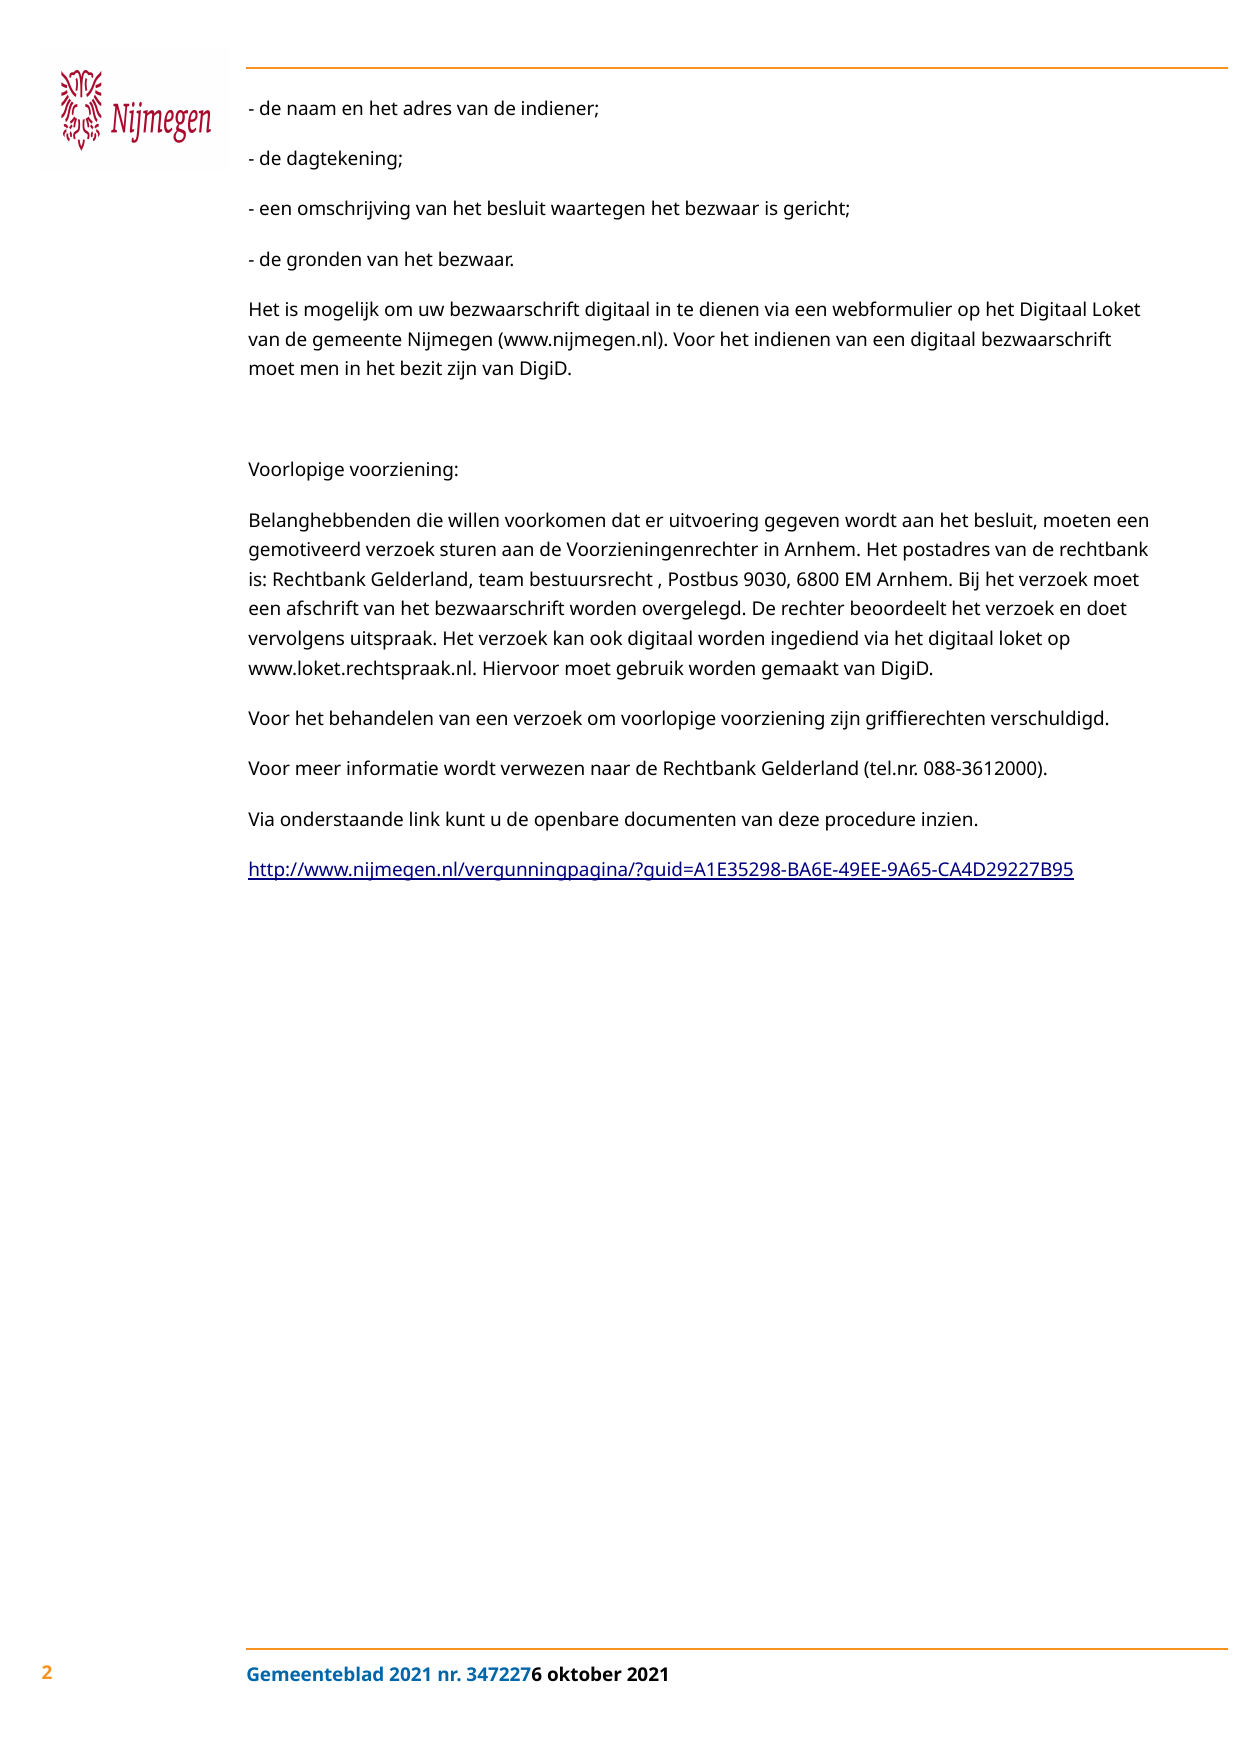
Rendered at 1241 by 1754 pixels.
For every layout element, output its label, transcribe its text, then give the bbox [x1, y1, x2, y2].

text - de dagtekening; [248, 145, 1152, 171]
text http://www.nijmegen.nl/vergunningpagina/?guid=A1E35298-BA6E-49EE-9A65-CA4D29227B95 [248, 856, 1152, 882]
text - een omschrijving van het besluit waartegen het bezwaar is gericht; [248, 196, 1152, 221]
text Via onderstaande link kunt u de openbare documenten van deze procedure inzien. [248, 806, 1152, 832]
text Voor meer informatie wordt verwezen naar de Rechtbank Gelderland (tel.nr. 088-3612000). [248, 756, 1152, 781]
text Voorlopige voorziening: [248, 456, 1152, 482]
text - de naam en het adres van de indiener; [248, 95, 1152, 121]
text Belanghebbenden die willen voorkomen dat er uitvoering gegeven wordt aan het besluit, moeten een gemotiveerd verzoek sturen aan de Voorzieningenrechter in Arnhem. Het postadres van de rechtbank is: Rechtbank Gelderland, team bestuursrecht , Postbus 9030, 6800 EM Arnhem. Bij het verzoek moet een afschrift van het bezwaarschrift worden overgelegd. De rechter beoordeelt het verzoek en doet vervolgens uitspraak. Het verzoek kan ook digitaal worden ingediend via het digitaal loket op www.loket.rechtspraak.nl. Hiervoor moet gebruik worden gemaakt van DigiD. [248, 507, 1152, 681]
picture [41, 47, 231, 172]
text - de gronden van het bezwaar. [248, 246, 1152, 272]
text Voor het behandelen van een verzoek om voorlopige voorziening zijn griffierechten verschuldigd. [248, 705, 1152, 731]
text Het is mogelijk om uw bezwaarschrift digitaal in te dienen via een webformulier op het Digitaal Loket van de gemeente Nijmegen (www.nijmegen.nl). Voor het indienen van een digitaal bezwaarschrift moet men in het bezit zijn van DigiD. [248, 296, 1152, 381]
